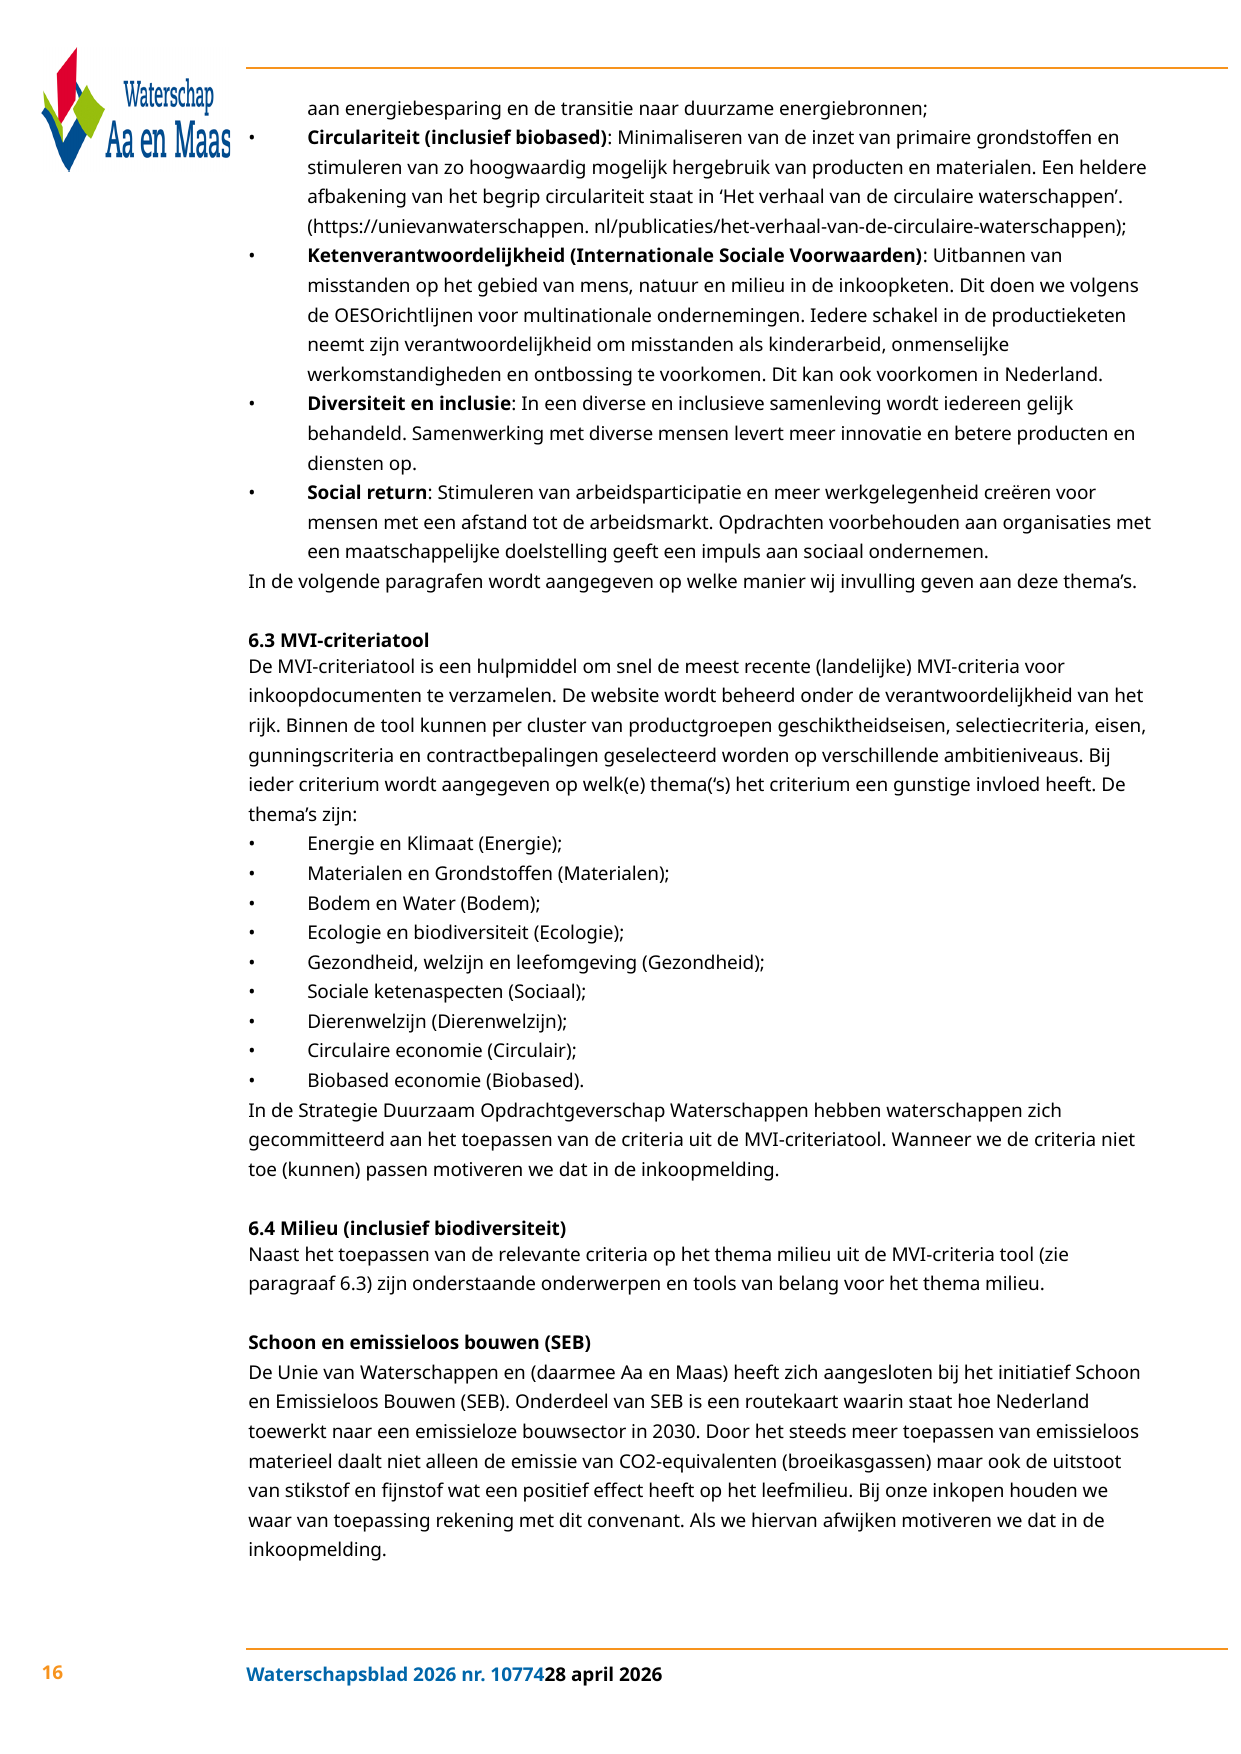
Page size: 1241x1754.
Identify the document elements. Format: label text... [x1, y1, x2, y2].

list Circulariteit (inclusief biobased): Minimaliseren van de inzet van primaire grondstoffen en stimuleren van zo hoogwaardig mogelijk hergebruik van producten en materialen. Een heldere afbakening van het begrip circulariteit staat in ‘Het verhaal van de circulaire waterschappen’. (https://unievanwaterschappen. nl/publicaties/het-verhaal-van-de-circulaire-waterschappen); [248, 124, 1152, 239]
text Naast het toepassen van de relevante criteria op het thema milieu uit de MVI-criteria tool (zie paragraaf 6.3) zijn onderstaande onderwerpen en tools van belang voor het thema milieu. [248, 1241, 1152, 1296]
list Ketenverantwoordelijkheid (Internationale Sociale Voorwaarden): Uitbannen van misstanden op het gebied van mens, natuur en milieu in de inkoopketen. Dit doen we volgens de OESO­richtlijnen voor multinationale ondernemingen. Iedere schakel in de productieketen neemt zijn verantwoordelijkheid om misstanden als kinderarbeid, onmenselijke werkomstandigheden en ontbossing te voorkomen. Dit kan ook voorkomen in Nederland. [248, 243, 1152, 387]
list Energie en Klimaat (Energie); [248, 831, 1152, 856]
text In de Strategie Duurzaam Opdrachtgeverschap Waterschappen hebben waterschappen zich gecommitteerd aan het toepassen van de criteria uit de MVI-criteriatool. Wanneer we de criteria niet toe (kunnen) passen motiveren we dat in de inkoopmelding. [248, 1097, 1152, 1182]
list aan energiebesparing en de transitie naar duurzame energiebronnen; [248, 95, 1152, 121]
list Sociale ketenaspecten (Sociaal); [248, 978, 1152, 1004]
list Dierenwelzijn (Dierenwelzijn); [248, 1008, 1152, 1034]
list Materialen en Grondstoffen (Materialen); [248, 860, 1152, 886]
text De Unie van Waterschappen en (daarmee Aa en Maas) heeft zich aangesloten bij het initiatief Schoon en Emissieloos Bouwen (SEB). Onderdeel van SEB is een routekaart waarin staat hoe Nederland toewerkt naar een emissieloze bouwsector in 2030. Door het steeds meer toepassen van emissieloos materieel daalt niet alleen de emissie van CO2-equivalenten (broeikasgassen) maar ook de uitstoot van stikstof en fijnstof wat een positief effect heeft op het leefmilieu. Bij onze inkopen houden we waar van toepassing rekening met dit convenant. Als we hiervan afwijken motiveren we dat in de inkoopmelding. [248, 1359, 1152, 1562]
list Biobased economie (Biobased). [248, 1067, 1152, 1093]
list Ecologie en biodiversiteit (Ecologie); [248, 919, 1152, 945]
text De MVI-criteriatool is een hulpmiddel om snel de meest recente (landelijke) MVI-criteria voor inkoopdocumenten te verzamelen. De website wordt beheerd onder de verantwoordelijkheid van het rijk. Binnen de tool kunnen per cluster van productgroepen geschiktheidseisen, selectiecriteria, eisen, gunningscriteria en contractbepalingen geselecteerd worden op verschillende ambitieniveaus. Bij ieder criterium wordt aangegeven op welk(e) thema(‘s) het criterium een gunstige invloed heeft. De thema’s zijn: [248, 653, 1152, 827]
list Gezondheid, welzijn en leefomgeving (Gezondheid); [248, 949, 1152, 974]
text In de volgende paragrafen wordt aangegeven op welke manier wij invulling geven aan deze thema’s. [248, 568, 1152, 594]
list Diversiteit en inclusie: In een diverse en inclusieve samenleving wordt iedereen gelijk behandeld. Samenwerking met diverse mensen levert meer innovatie en betere producten en diensten op. [248, 391, 1152, 476]
list Circulaire economie (Circulair); [248, 1038, 1152, 1063]
text 6.3 MVI-criteriatool [248, 627, 1152, 653]
list Social return: Stimuleren van arbeidsparticipatie en meer werkgelegenheid creëren voor mensen met een afstand tot de arbeidsmarkt. Opdrachten voorbehouden aan organisaties met een maatschappelijke doelstelling geeft een impuls aan sociaal ondernemen. [248, 479, 1152, 564]
list Bodem en Water (Bodem); [248, 890, 1152, 915]
text Schoon en emissieloos bouwen (SEB) [248, 1329, 1152, 1355]
text 6.4 Milieu (inclusief biodiversiteit) [248, 1215, 1152, 1241]
picture [41, 47, 231, 172]
